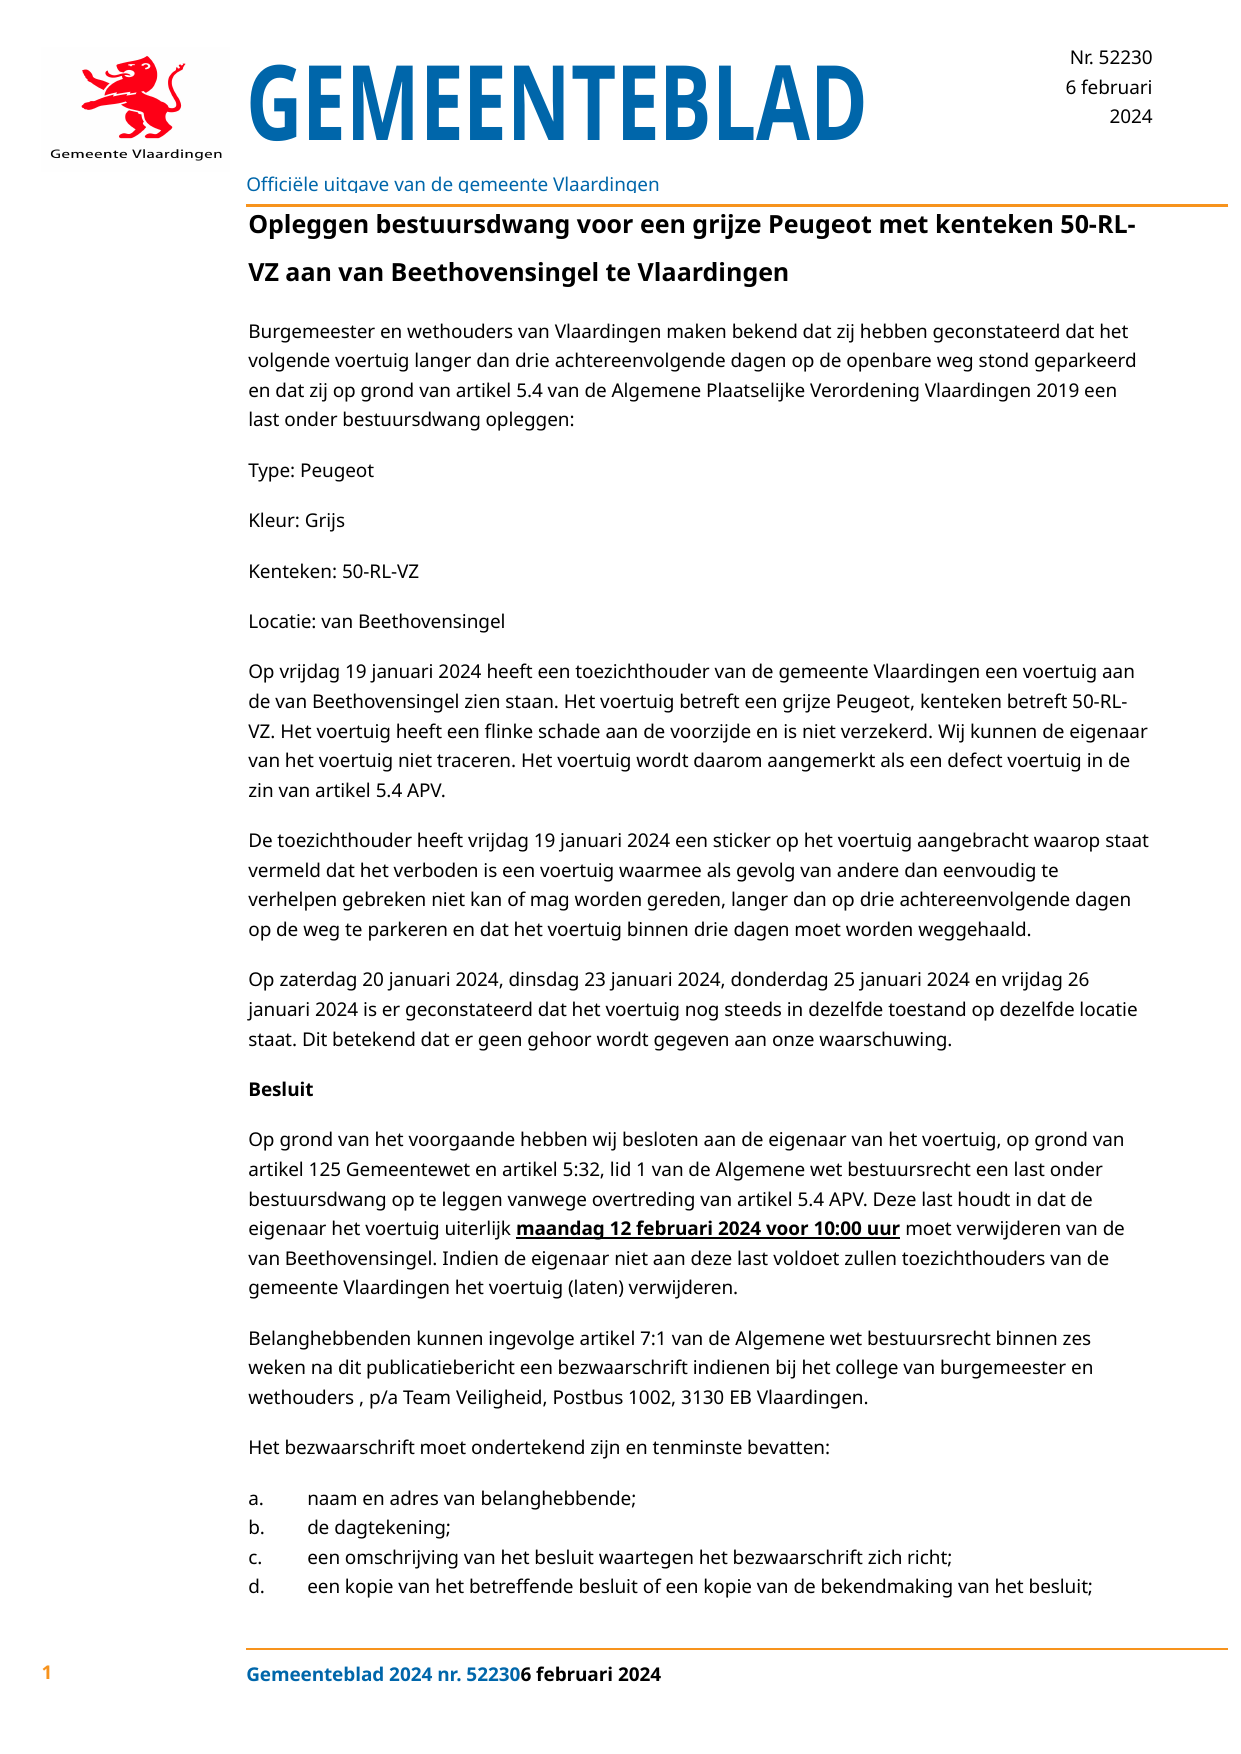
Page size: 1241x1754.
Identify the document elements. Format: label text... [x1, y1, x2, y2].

text Kleur: Grijs [248, 507, 1152, 533]
text Op grond van het voorgaande hebben wij besloten aan de eigenaar van het voertuig, op grond van artikel 125 Gemeentewet en artikel 5:32, lid 1 van de Algemene wet bestuursrecht een last onder bestuursdwang op te leggen vanwege overtreding van artikel 5.4 APV. Deze last houdt in dat de eigenaar het voertuig uiterlijk maandag 12 februari 2024 voor 10:00 uur moet verwijderen van de van Beethovensingel. Indien de eigenaar niet aan deze last voldoet zullen toezichthouders van de gemeente Vlaardingen het voertuig (laten) verwijderen. [248, 1127, 1152, 1300]
text Opleggen bestuursdwang voor een grijze Peugeot met kenteken 50-RL-VZ aan van Beethovensingel te Vlaardingen [248, 207, 1152, 288]
picture [41, 47, 231, 172]
text Het bezwaarschrift moet ondertekend zijn en tenminste bevatten: [248, 1434, 1152, 1460]
text Op zaterdag 20 januari 2024, dinsdag 23 januari 2024, donderdag 25 januari 2024 en vrijdag 26 januari 2024 is er geconstateerd dat het voertuig nog steeds in dezelfde toestand op dezelfde locatie staat. Dit betekend dat er geen gehoor wordt gegeven aan onze waarschuwing. [248, 967, 1152, 1052]
text Besluit [248, 1076, 1152, 1102]
list een omschrijving van het besluit waartegen het bezwaarschrift zich richt; [248, 1544, 1152, 1570]
list de dagtekening; [248, 1514, 1152, 1540]
text Locatie: van Beethovensingel [248, 608, 1152, 634]
text Belanghebbenden kunnen ingevolge artikel 7:1 van de Algemene wet bestuursrecht binnen zes weken na dit publicatiebericht een bezwaarschrift indienen bij het college van burgemeester en wethouders , p/a Team Veiligheid, Postbus 1002, 3130 EB Vlaardingen. [248, 1325, 1152, 1410]
text De toezichthouder heeft vrijdag 19 januari 2024 een sticker op het voertuig aangebracht waarop staat vermeld dat het verboden is een voertuig waarmee als gevolg van andere dan eenvoudig te verhelpen gebreken niet kan of mag worden gereden, langer dan op drie achtereenvolgende dagen op de weg te parkeren en dat het voertuig binnen drie dagen moet worden weggehaald. [248, 827, 1152, 942]
list naam en adres van belanghebbende; [248, 1485, 1152, 1511]
text Op vrijdag 19 januari 2024 heeft een toezichthouder van de gemeente Vlaardingen een voertuig aan de van Beethovensingel zien staan. Het voertuig betreft een grijze Peugeot, kenteken betreft 50-RL-VZ. Het voertuig heeft een flinke schade aan de voorzijde en is niet verzekerd. Wij kunnen de eigenaar van het voertuig niet traceren. Het voertuig wordt daarom aangemerkt als een defect voertuig in de zin van artikel 5.4 APV. [248, 659, 1152, 803]
list een kopie van het betreffende besluit of een kopie van de bekendmaking van het besluit; [248, 1574, 1152, 1599]
text Burgemeester en wethouders van Vlaardingen maken bekend dat zij hebben geconstateerd dat het volgende voertuig langer dan drie achtereenvolgende dagen op de openbare weg stond geparkeerd en dat zij op grond van artikel 5.4 van de Algemene Plaatselijke Verordening Vlaardingen 2019 een last onder bestuursdwang opleggen: [248, 318, 1152, 432]
text Kenteken: 50-RL-VZ [248, 558, 1152, 584]
text Type: Peugeot [248, 457, 1152, 483]
